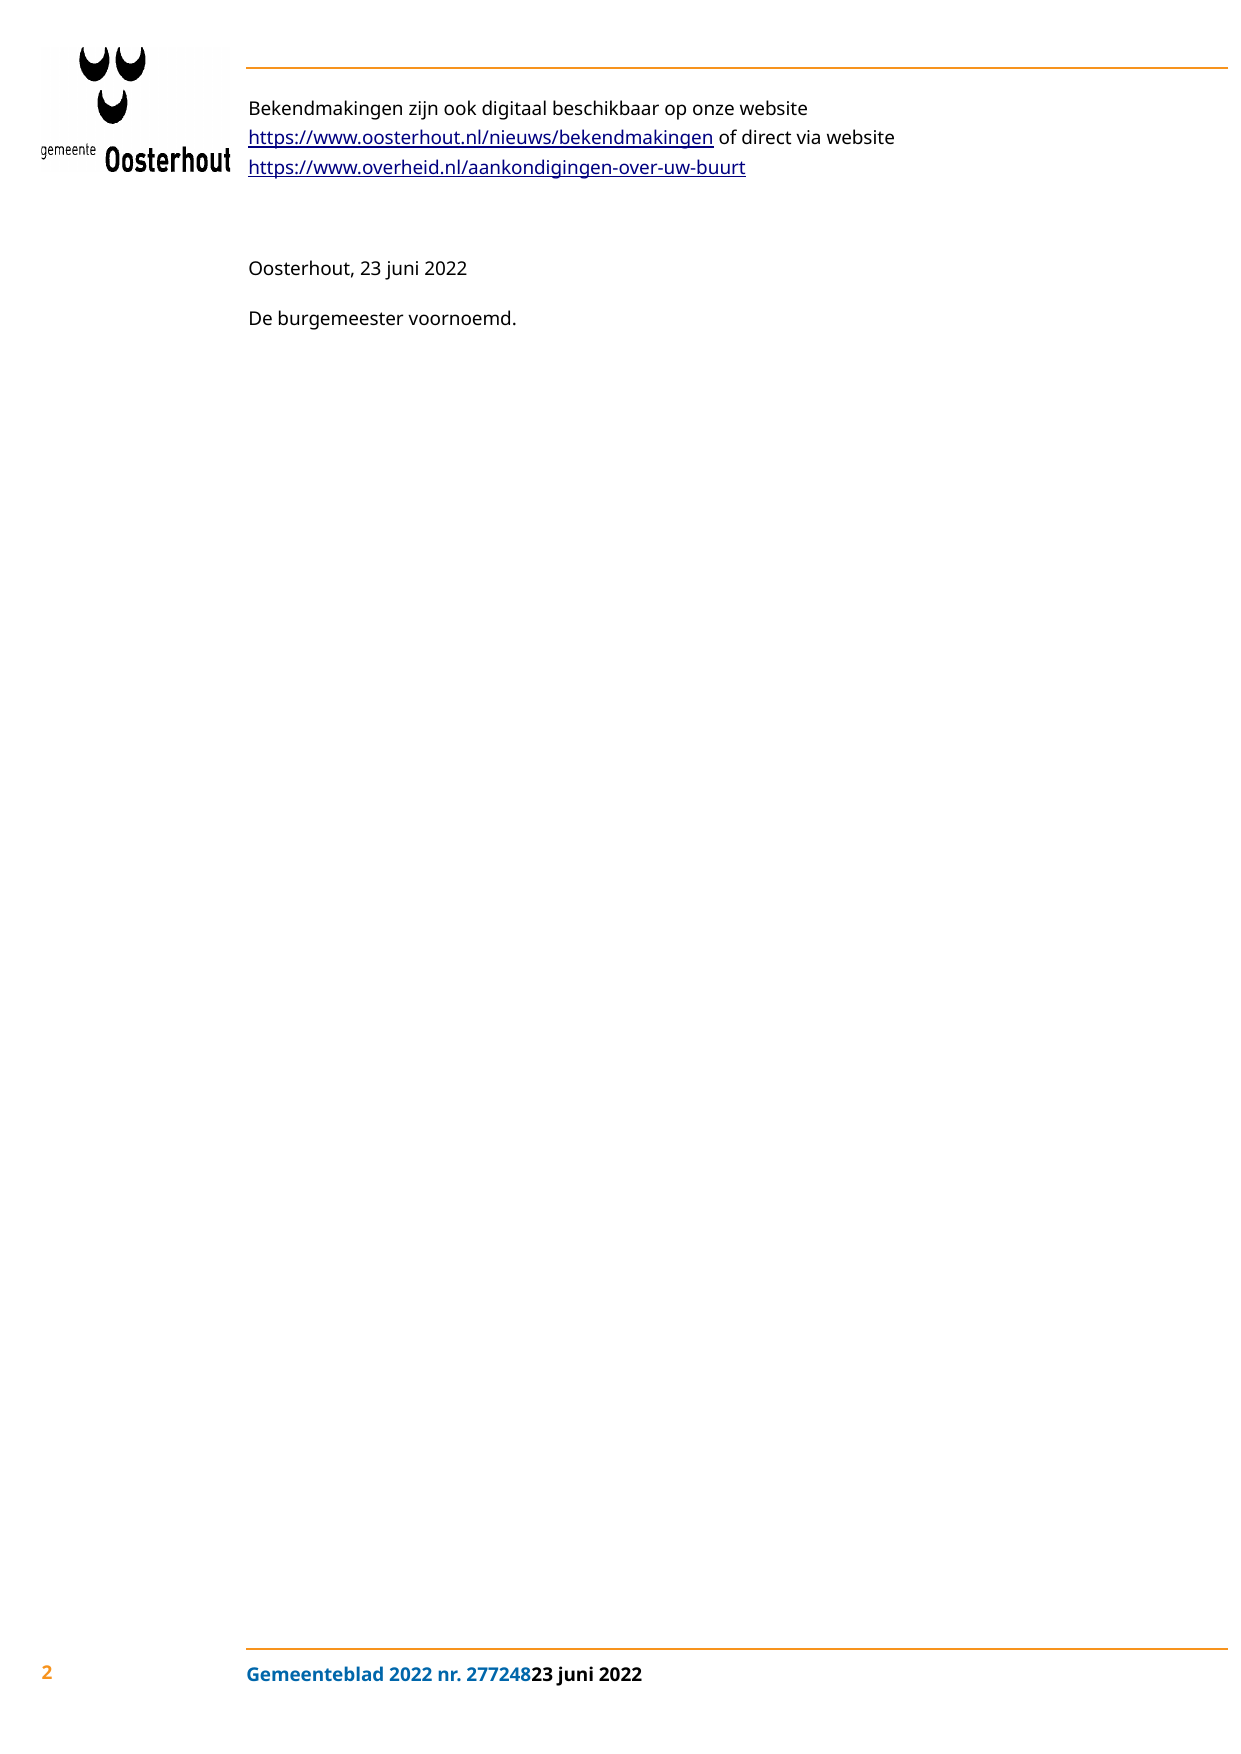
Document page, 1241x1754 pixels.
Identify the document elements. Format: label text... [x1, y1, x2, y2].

text Oosterhout, 23 juni 2022 [248, 255, 1152, 281]
picture [41, 47, 231, 172]
text Bekendmakingen zijn ook digitaal beschikbaar op onze website https://www.oosterhout.nl/nieuws/bekendmakingen of direct via website https://www.overheid.nl/aankondigingen-over-uw-buurt [248, 95, 1152, 180]
text De burgemeester voornoemd. [248, 305, 1152, 331]
